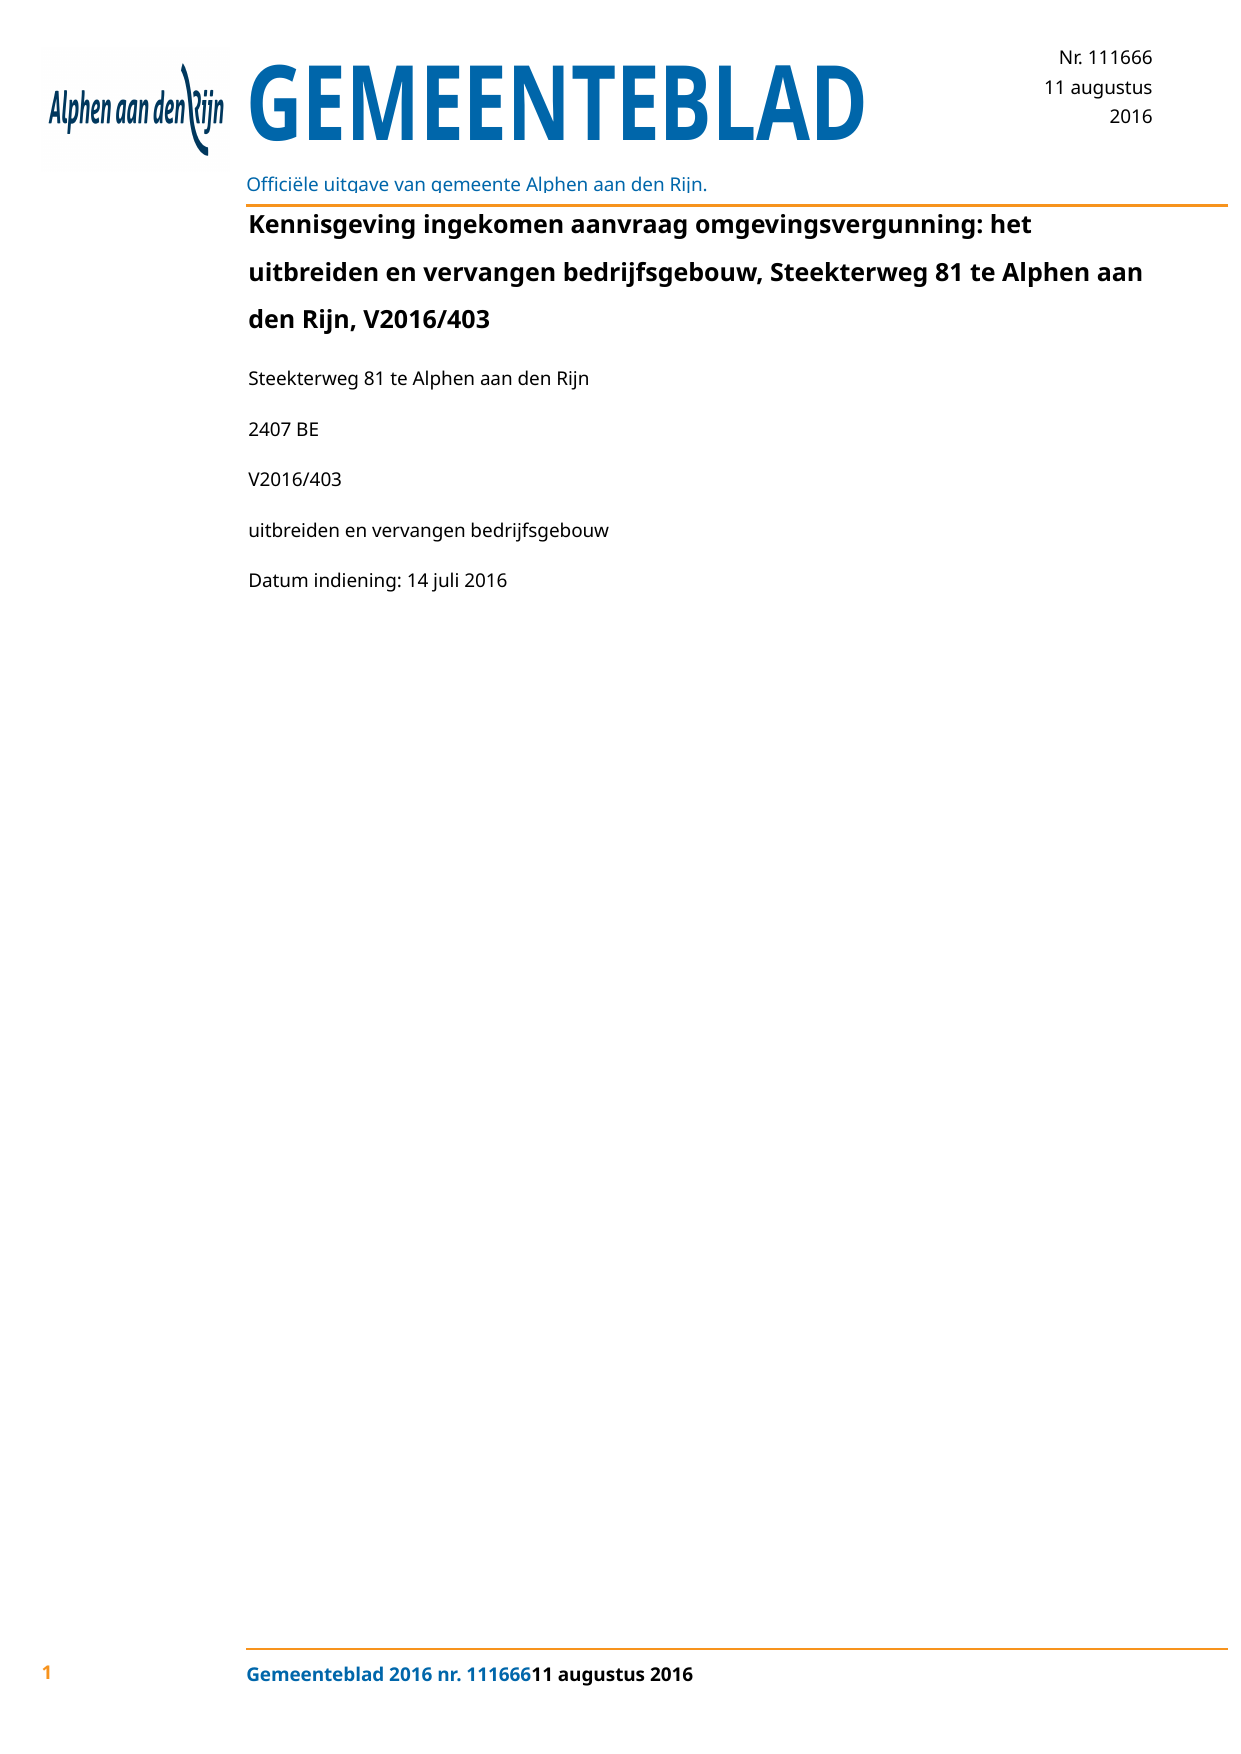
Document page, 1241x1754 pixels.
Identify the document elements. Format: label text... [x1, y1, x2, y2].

text uitbreiden en vervangen bedrijfsgebouw [248, 517, 1152, 542]
picture [41, 47, 231, 172]
text Kennisgeving ingekomen aanvraag omgevingsvergunning: het uitbreiden en vervangen bedrijfsgebouw, Steekterweg 81 te Alphen aan den Rijn, V2016/403 [248, 207, 1152, 336]
text Steekterweg 81 te Alphen aan den Rijn [248, 366, 1152, 391]
text V2016/403 [248, 466, 1152, 492]
text 2407 BE [248, 416, 1152, 442]
text Datum indiening: 14 juli 2016 [248, 567, 1152, 593]
